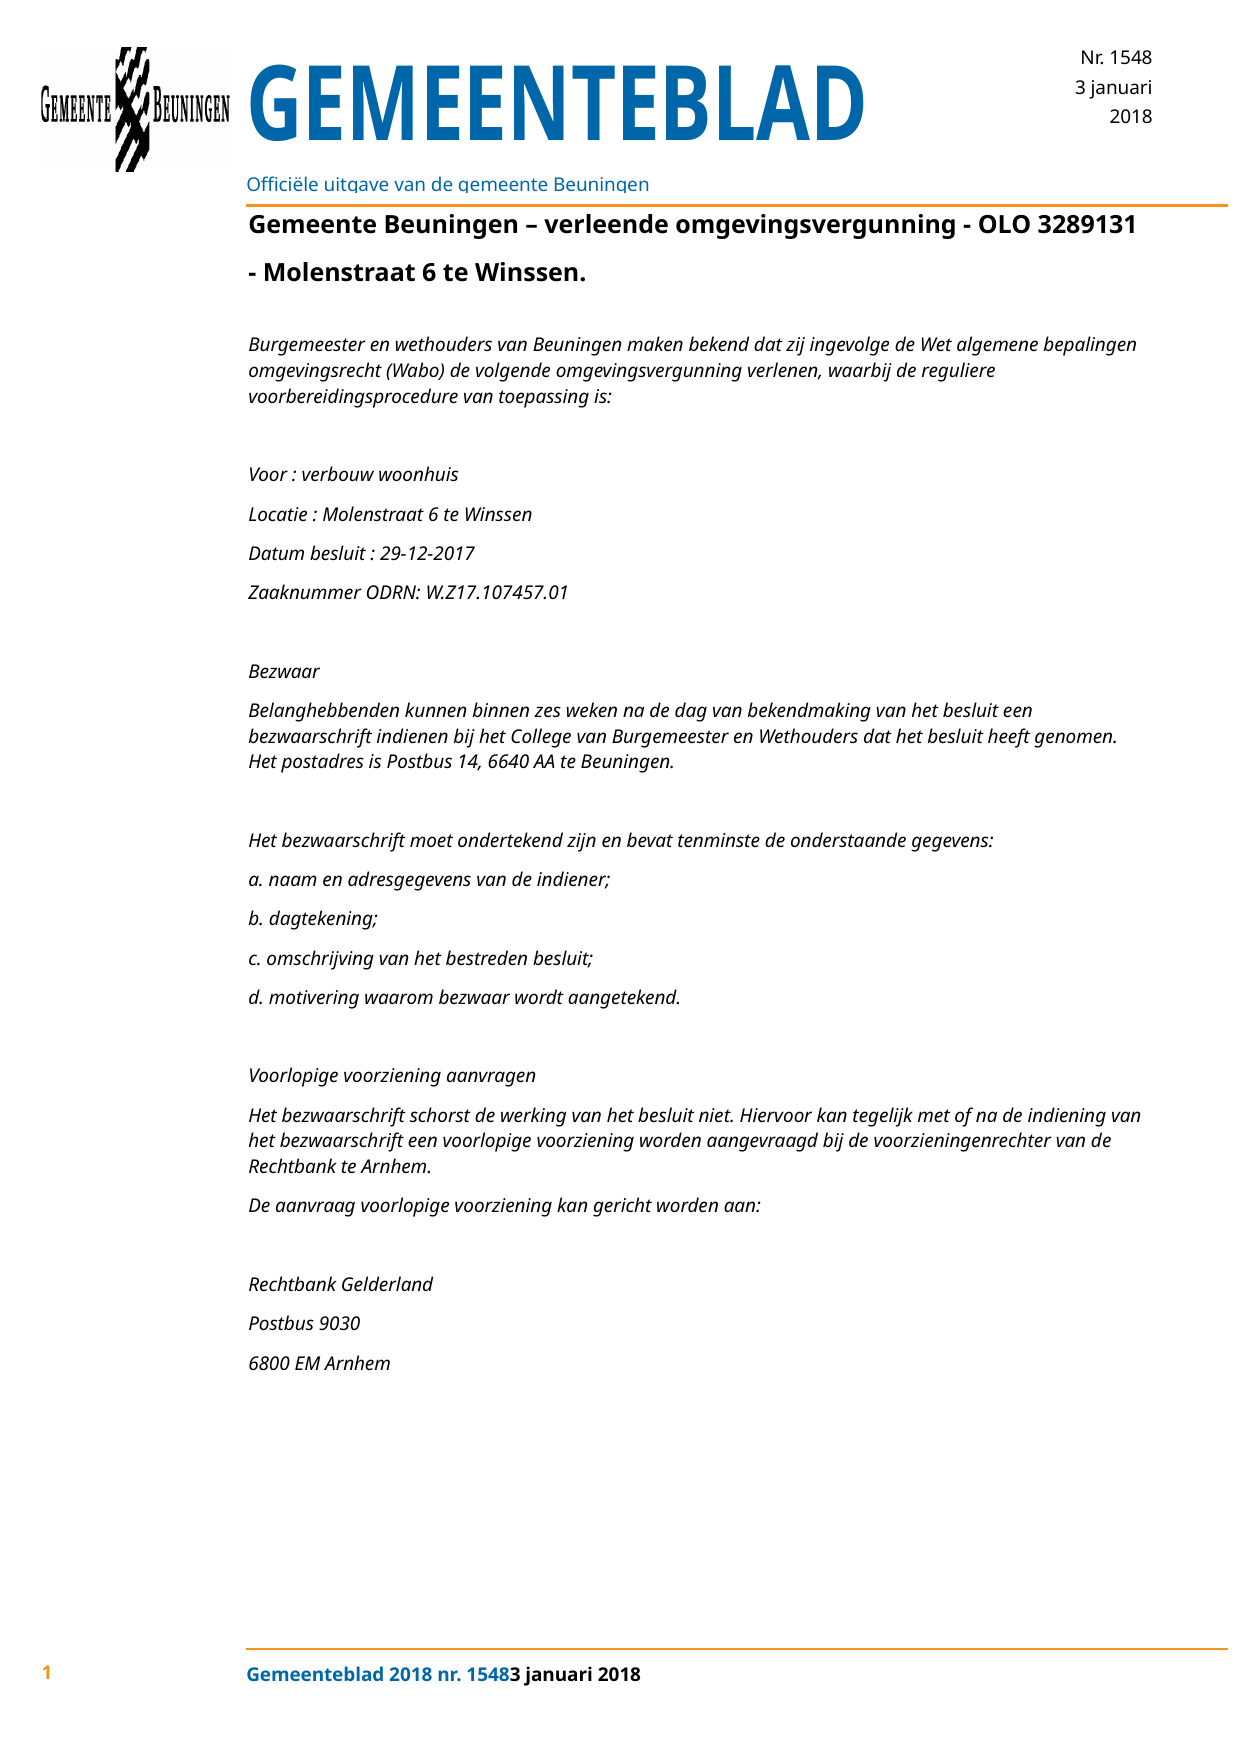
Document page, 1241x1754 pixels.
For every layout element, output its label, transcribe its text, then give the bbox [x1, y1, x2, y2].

text d. motivering waarom bezwaar wordt aangetekend. [248, 984, 1152, 1010]
text Voorlopige voorziening aanvragen [248, 1063, 1152, 1088]
text Het bezwaarschrift schorst de werking van het besluit niet. Hiervoor kan tegelijk met of na de indiening van het bezwaarschrift een voorlopige voorziening worden aangevraagd bij de voorzieningenrechter van de Rechtbank te Arnhem. [248, 1102, 1152, 1179]
text Locatie : Molenstraat 6 te Winssen [248, 501, 1152, 526]
text Rechtbank Gelderland [248, 1271, 1152, 1297]
text Postbus 9030 [248, 1311, 1152, 1336]
text Burgemeester en wethouders van Beuningen maken bekend dat zij ingevolge de Wet algemene bepalingen omgevingsrecht (Wabo) de volgende omgevingsvergunning verlenen, waarbij de reguliere voorbereidingsprocedure van toepassing is: [248, 331, 1152, 409]
text Zaaknummer ODRN: W.Z17.107457.01 [248, 579, 1152, 605]
text Belanghebbenden kunnen binnen zes weken na de dag van bekendmaking van het besluit een bezwaarschrift indienen bij het College van Burgemeester en Wethouders dat het besluit heeft genomen. Het postadres is Postbus 14, 6640 AA te Beuningen. [248, 697, 1152, 774]
text b. dagtekening; [248, 906, 1152, 931]
text Voor : verbouw woonhuis [248, 461, 1152, 487]
text Het bezwaarschrift moet ondertekend zijn en bevat tenminste de onderstaande gegevens: [248, 827, 1152, 853]
text Bezwaar [248, 658, 1152, 683]
text a. naam en adresgegevens van de indiener; [248, 866, 1152, 892]
text De aanvraag voorlopige voorziening kan gericht worden aan: [248, 1193, 1152, 1218]
picture [41, 47, 231, 172]
text Gemeente Beuningen – verleende omgevingsvergunning - OLO 3289131 - Molenstraat 6 te Winssen. [248, 207, 1152, 288]
text 6800 EM Arnhem [248, 1350, 1152, 1376]
text c. omschrijving van het bestreden besluit; [248, 945, 1152, 971]
text Datum besluit : 29-12-2017 [248, 540, 1152, 566]
